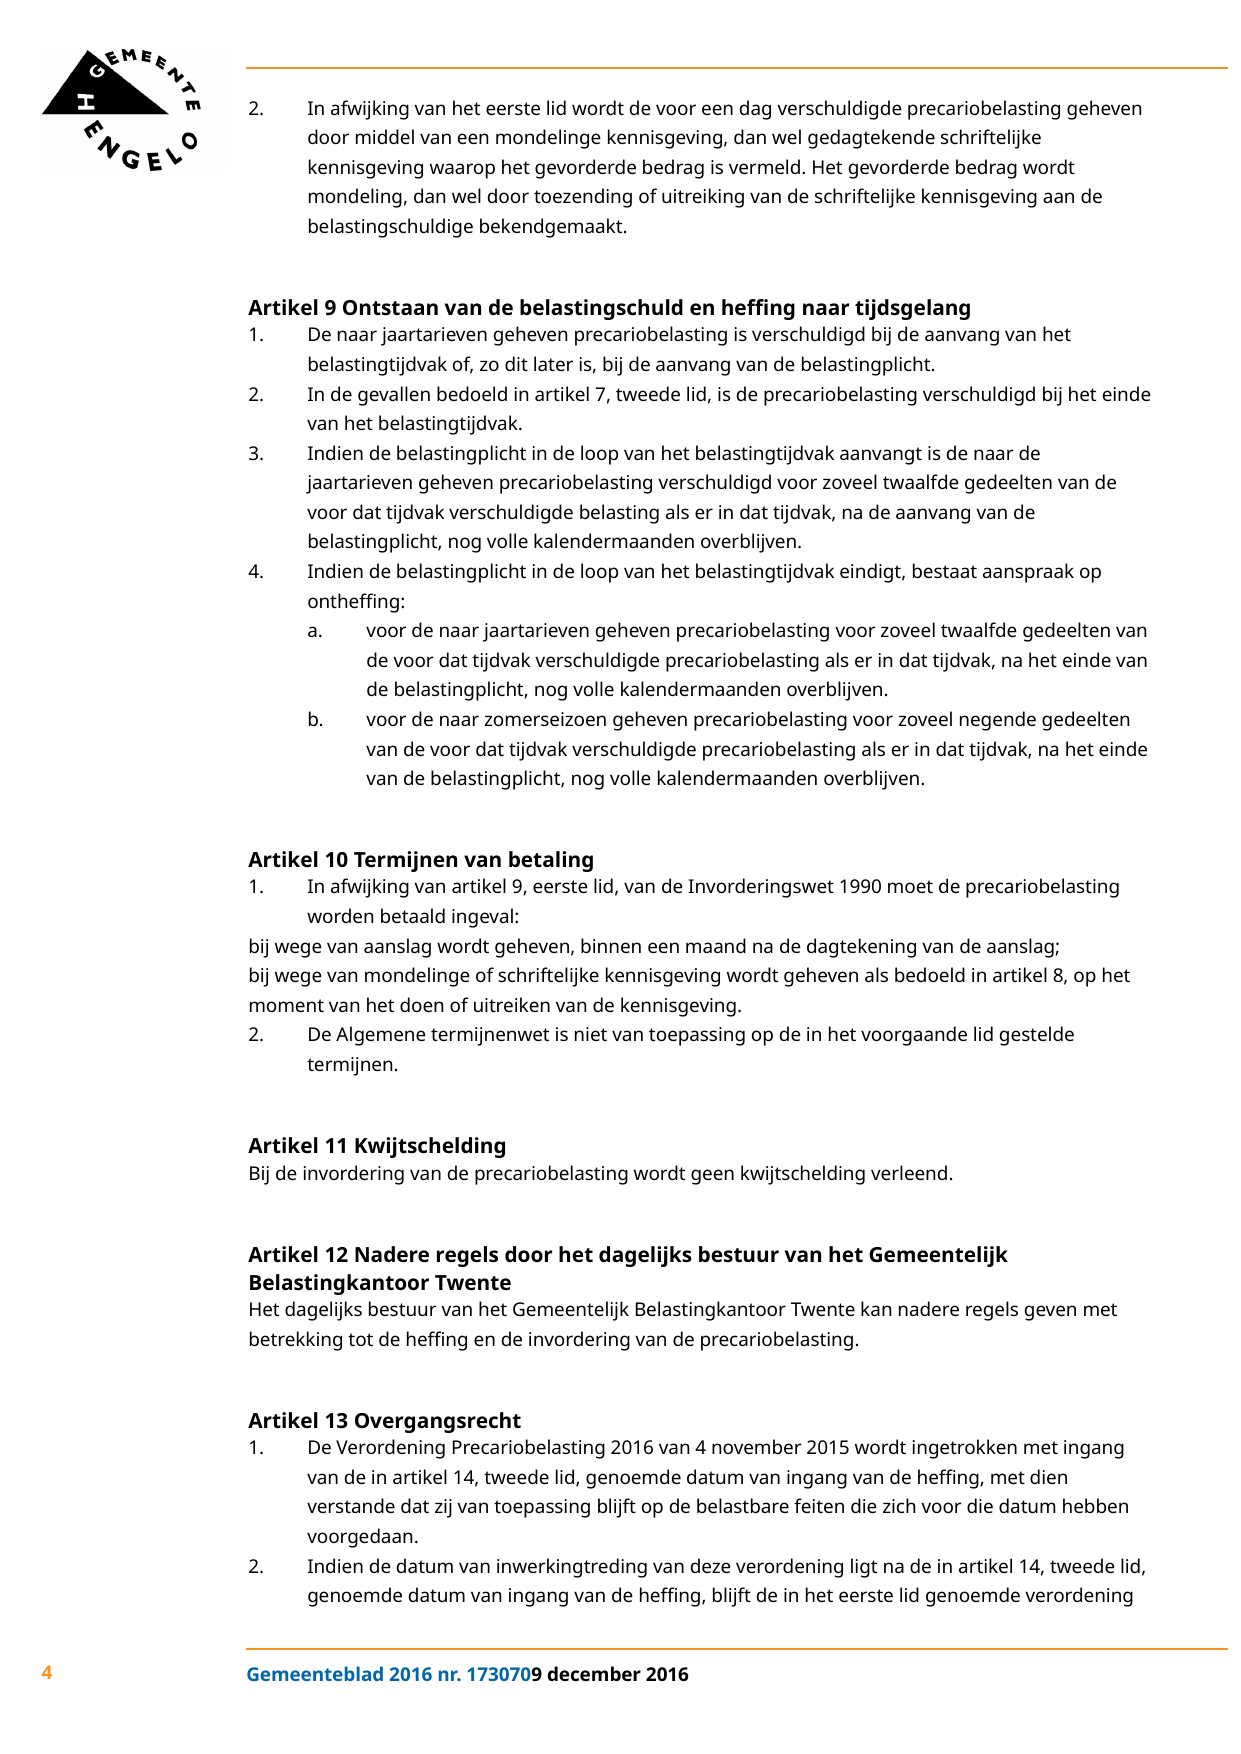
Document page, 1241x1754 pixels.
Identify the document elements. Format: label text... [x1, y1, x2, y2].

list Indien de belastingplicht in de loop van het belastingtijdvak eindigt, bestaat aanspraak op ontheffing: [248, 558, 1152, 613]
text bij wege van mondelinge of schriftelijke kennisgeving wordt geheven als bedoeld in artikel 8, op het moment van het doen of uitreiken van de kennisgeving. [248, 962, 1152, 1018]
list In afwijking van het eerste lid wordt de voor een dag verschuldigde precariobelasting geheven door middel van een mondelinge kennisgeving, dan wel gedagtekende schriftelijke kennisgeving waarop het gevorderde bedrag is vermeld. Het gevorderde bedrag wordt mondeling, dan wel door toezending of uitreiking van de schriftelijke kennisgeving aan de belastingschuldige bekendgemaakt. [248, 95, 1152, 239]
list De naar jaartarieven geheven precariobelasting is verschuldigd bij de aanvang van het belastingtijdvak of, zo dit later is, bij de aanvang van de belastingplicht. [248, 322, 1152, 377]
list voor de naar zomerseizoen geheven precariobelasting voor zoveel negende gedeelten van de voor dat tijdvak verschuldigde precariobelasting als er in dat tijdvak, na het einde van de belastingplicht, nog volle kalendermaanden overblijven. [307, 706, 1152, 791]
list In afwijking van artikel 9, eerste lid, van de Invorderingswet 1990 moet de precariobelasting worden betaald ingeval: [248, 874, 1152, 929]
text Artikel 9 Ontstaan van de belastingschuld en heffing naar tijdsgelang [248, 293, 1152, 322]
text Artikel 11 Kwijtschelding [248, 1131, 1152, 1160]
list Indien de belastingplicht in de loop van het belastingtijdvak aanvangt is de naar de jaartarieven geheven precariobelasting verschuldigd voor zoveel twaalfde gedeelten van de voor dat tijdvak verschuldigde belasting als er in dat tijdvak, na de aanvang van de belastingplicht, nog volle kalendermaanden overblijven. [248, 440, 1152, 554]
text Artikel 10 Termijnen van betaling [248, 845, 1152, 874]
text Artikel 12 Nadere regels door het dagelijks bestuur van het Gemeentelijk Belastingkantoor Twente [248, 1240, 1152, 1297]
list Indien de datum van inwerkingtreding van deze verordening ligt na de in artikel 14, tweede lid, genoemde datum van ingang van de heffing, blijft de in het eerste lid genoemde verordening [248, 1553, 1152, 1608]
list In de gevallen bedoeld in artikel 7, tweede lid, is de precariobelasting verschuldigd bij het einde van het belastingtijdvak. [248, 381, 1152, 436]
list voor de naar jaartarieven geheven precariobelasting voor zoveel twaalfde gedeelten van de voor dat tijdvak verschuldigde precariobelasting als er in dat tijdvak, na het einde van de belastingplicht, nog volle kalendermaanden overblijven. [307, 617, 1152, 702]
text Bij de invordering van de precariobelasting wordt geen kwijtschelding verleend. [248, 1160, 1152, 1185]
text Het dagelijks bestuur van het Gemeentelijk Belastingkantoor Twente kan nadere regels geven met betrekking tot de heffing en de invordering van de precariobelasting. [248, 1297, 1152, 1352]
list De Algemene termijnenwet is niet van toepassing op de in het voorgaande lid gestelde termijnen. [248, 1022, 1152, 1077]
text Artikel 13 Overgangsrecht [248, 1406, 1152, 1434]
picture [41, 47, 231, 172]
list De Verordening Precariobelasting 2016 van 4 november 2015 wordt ingetrokken met ingang van de in artikel 14, tweede lid, genoemde datum van ingang van de heffing, met dien verstande dat zij van toepassing blijft op de belastbare feiten die zich voor die datum hebben voorgedaan. [248, 1434, 1152, 1549]
text bij wege van aanslag wordt geheven, binnen een maand na de dagtekening van de aanslag; [248, 933, 1152, 959]
